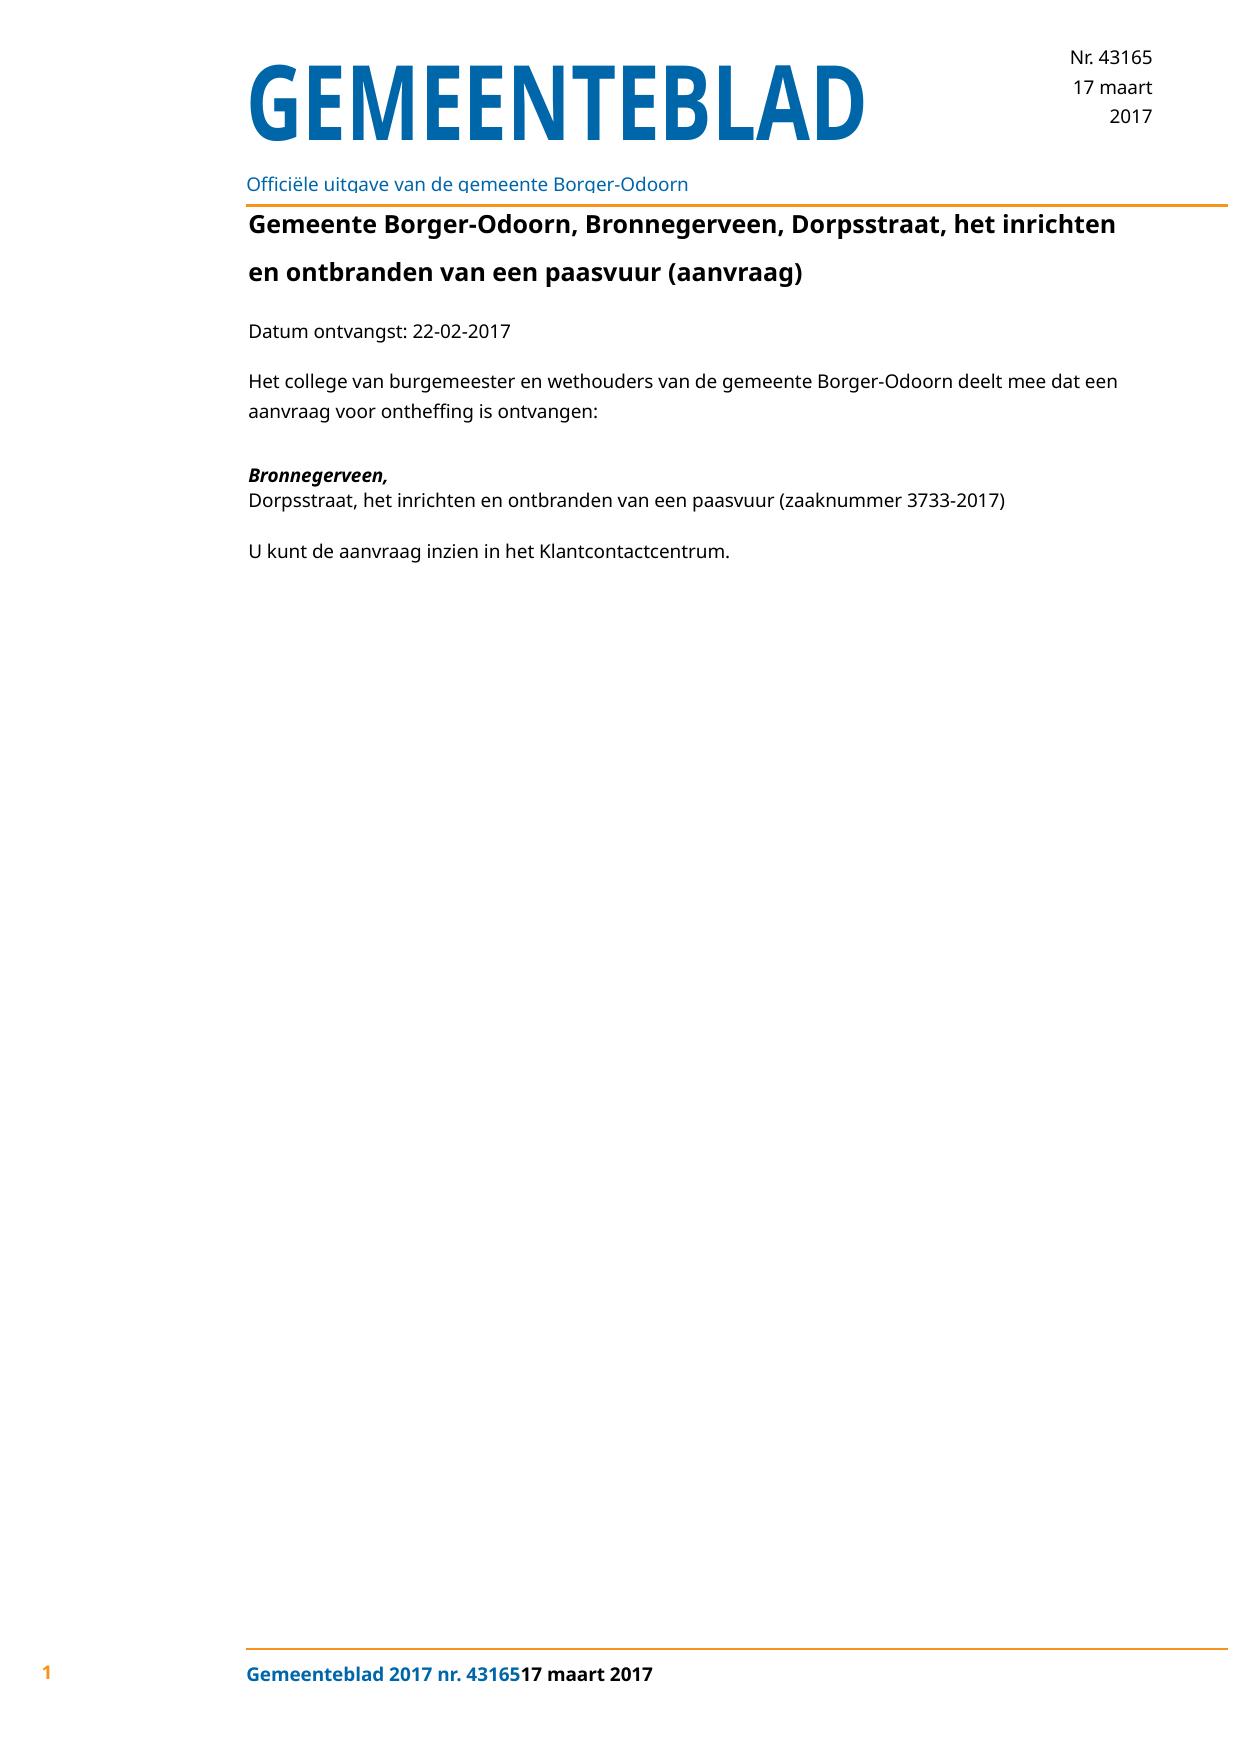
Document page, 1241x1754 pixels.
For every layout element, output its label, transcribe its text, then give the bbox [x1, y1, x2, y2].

text U kunt de aanvraag inzien in het Klantcontactcentrum. [248, 538, 1152, 564]
text Datum ontvangst: 22-02-2017 [248, 318, 1152, 344]
text Gemeente Borger-Odoorn, Bronnegerveen, Dorpsstraat, het inrichten en ontbranden van een paasvuur (aanvraag) [248, 207, 1152, 288]
text Dorpsstraat, het inrichten en ontbranden van een paasvuur (zaaknummer 3733-2017) [248, 488, 1152, 513]
text Het college van burgemeester en wethouders van de gemeente Borger-Odoorn deelt mee dat een aanvraag voor ontheffing is ontvangen: [248, 368, 1152, 424]
picture [41, 47, 231, 172]
text Bronnegerveen, [248, 462, 1152, 488]
